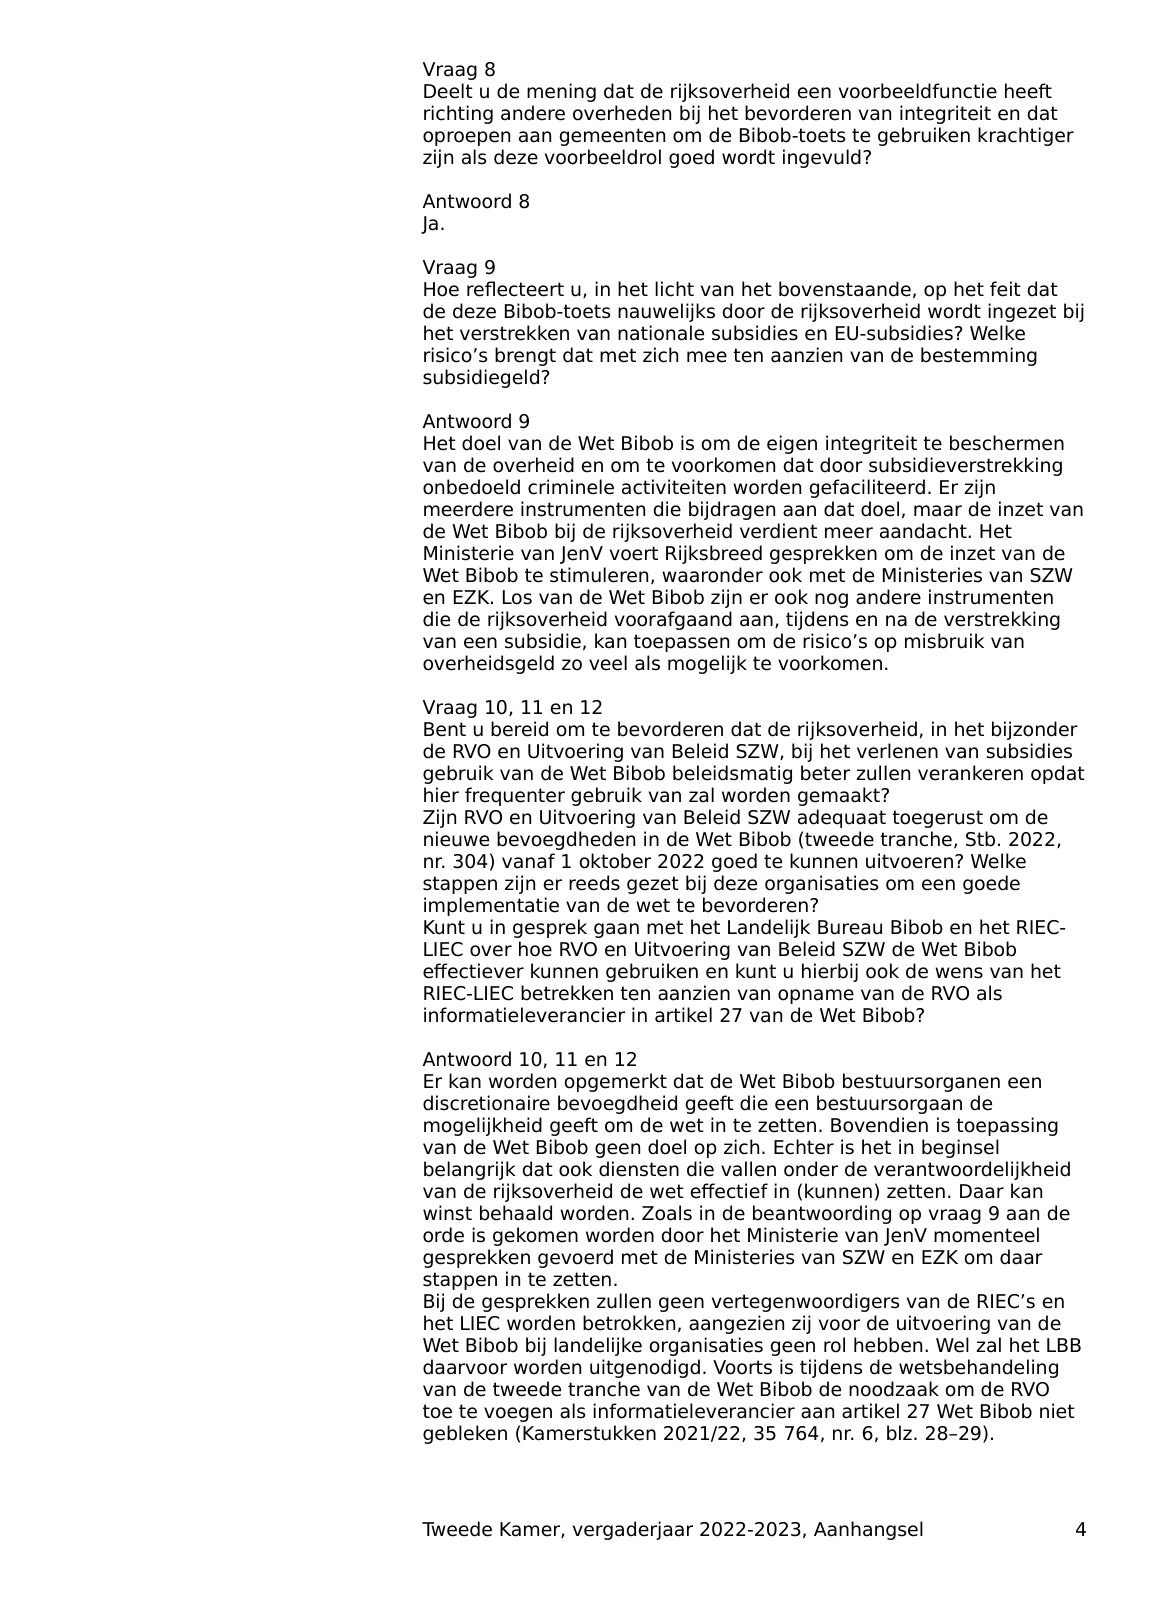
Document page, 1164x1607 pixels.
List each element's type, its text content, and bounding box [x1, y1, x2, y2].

text Antwoord 10, 11 en 12 [422, 1049, 1087, 1071]
text Antwoord 9 [422, 411, 1087, 433]
text Zijn RVO en Uitvoering van Beleid SZW adequaat toegerust om de nieuwe bevoegdheden in de Wet Bibob (tweede tranche, Stb. 2022, nr. 304) vanaf 1 oktober 2022 goed te kunnen uitvoeren? Welke stappen zijn er reeds gezet bij deze organisaties om een goede implementatie van de wet te bevorderen? [422, 807, 1087, 917]
text Bij de gesprekken zullen geen vertegenwoordigers van de RIEC’s en het LIEC worden betrokken, aangezien zij voor de uitvoering van de Wet Bibob bij landelijke organisaties geen rol hebben. Wel zal het LBB daarvoor worden uitgenodigd. Voorts is tijdens de wetsbehandeling van de tweede tranche van de Wet Bibob de noodzaak om de RVO toe te voegen als informatieleverancier aan artikel 27 Wet Bibob niet gebleken (Kamerstukken 2021/22, 35 764, nr. 6, blz. 28–29). [422, 1291, 1087, 1445]
text Vraag 8 [422, 59, 1087, 81]
text Er kan worden opgemerkt dat de Wet Bibob bestuursorganen een discretionaire bevoegdheid geeft die een bestuursorgaan de mogelijkheid geeft om de wet in te zetten. Bovendien is toepassing van de Wet Bibob geen doel op zich. Echter is het in beginsel belangrijk dat ook diensten die vallen onder de verantwoordelijkheid van de rijksoverheid de wet effectief in (kunnen) zetten. Daar kan winst behaald worden. Zoals in de beantwoording op vraag 9 aan de orde is gekomen worden door het Ministerie van JenV momenteel gesprekken gevoerd met de Ministeries van SZW en EZK om daar stappen in te zetten. [422, 1071, 1087, 1291]
text Het doel van de Wet Bibob is om de eigen integriteit te beschermen van de overheid en om te voorkomen dat door subsidieverstrekking onbedoeld criminele activiteiten worden gefaciliteerd. Er zijn meerdere instrumenten die bijdragen aan dat doel, maar de inzet van de Wet Bibob bij de rijksoverheid verdient meer aandacht. Het Ministerie van JenV voert Rijksbreed gesprekken om de inzet van de Wet Bibob te stimuleren, waaronder ook met de Ministeries van SZW en EZK. Los van de Wet Bibob zijn er ook nog andere instrumenten die de rijksoverheid voorafgaand aan, tijdens en na de verstrekking van een subsidie, kan toepassen om de risico’s op misbruik van overheidsgeld zo veel als mogelijk te voorkomen. [422, 433, 1087, 675]
text Hoe reflecteert u, in het licht van het bovenstaande, op het feit dat de deze Bibob-toets nauwelijks door de rijksoverheid wordt ingezet bij het verstrekken van nationale subsidies en EU-subsidies? Welke risico’s brengt dat met zich mee ten aanzien van de bestemming subsidiegeld? [422, 279, 1087, 389]
text Kunt u in gesprek gaan met het Landelijk Bureau Bibob en het RIEC-LIEC over hoe RVO en Uitvoering van Beleid SZW de Wet Bibob effectiever kunnen gebruiken en kunt u hierbij ook de wens van het RIEC-LIEC betrekken ten aanzien van opname van de RVO als informatieleverancier in artikel 27 van de Wet Bibob? [422, 917, 1087, 1027]
text Vraag 9 [422, 257, 1087, 279]
text Vraag 10, 11 en 12 [422, 697, 1087, 719]
text Deelt u de mening dat de rijksoverheid een voorbeeldfunctie heeft richting andere overheden bij het bevorderen van integriteit en dat oproepen aan gemeenten om de Bibob-toets te gebruiken krachtiger zijn als deze voorbeeldrol goed wordt ingevuld? [422, 81, 1087, 169]
text Ja. [422, 213, 1087, 235]
text Antwoord 8 [422, 191, 1087, 213]
text Bent u bereid om te bevorderen dat de rijksoverheid, in het bijzonder de RVO en Uitvoering van Beleid SZW, bij het verlenen van subsidies gebruik van de Wet Bibob beleidsmatig beter zullen verankeren opdat hier frequenter gebruik van zal worden gemaakt? [422, 719, 1087, 807]
